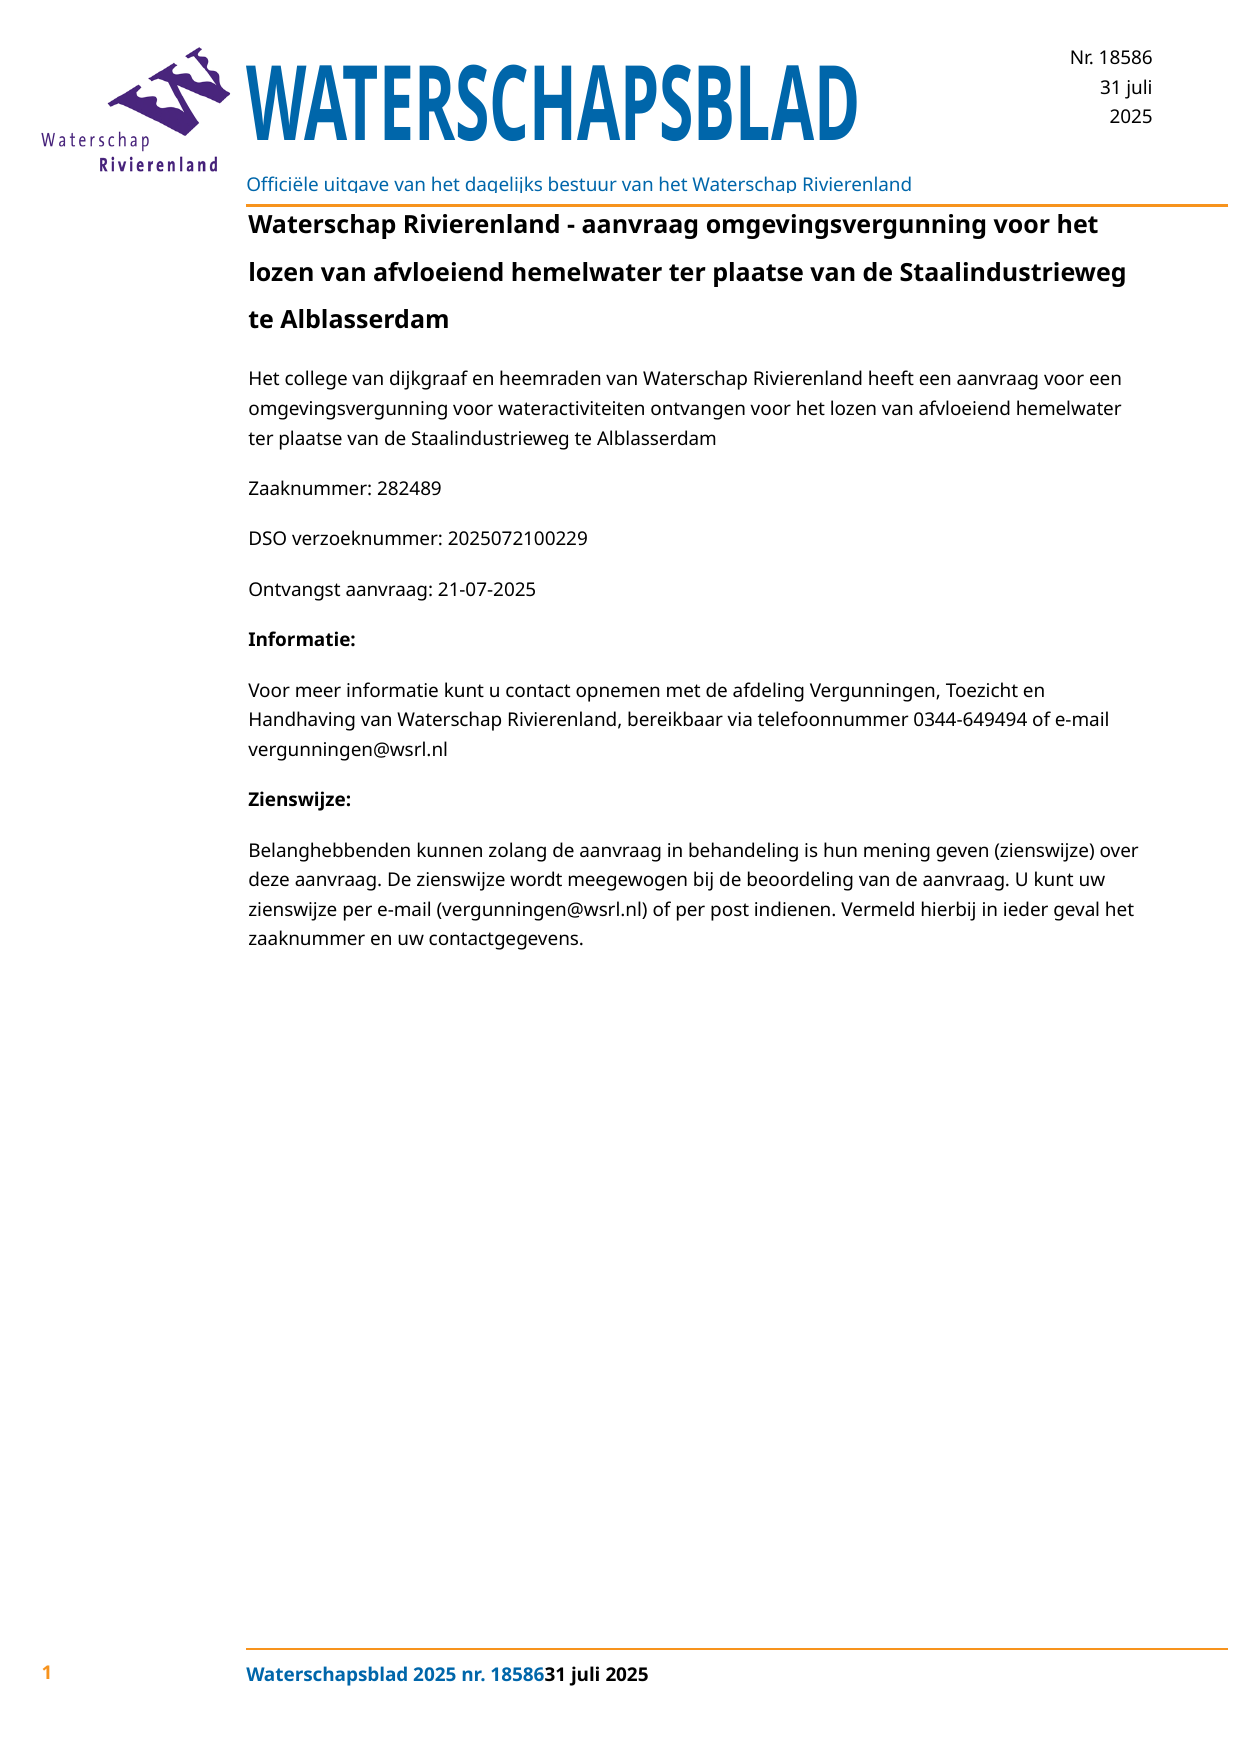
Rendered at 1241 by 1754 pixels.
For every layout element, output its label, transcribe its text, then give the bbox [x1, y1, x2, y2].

text Belanghebbenden kunnen zolang de aanvraag in behandeling is hun mening geven (zienswijze) over deze aanvraag. De zienswijze wordt meegewogen bij de beoordeling van de aanvraag. U kunt uw zienswijze per e-mail (vergunningen@wsrl.nl) of per post indienen. Vermeld hierbij in ieder geval het zaaknummer en uw contactgegevens. [248, 837, 1152, 951]
text Het college van dijkgraaf en heemraden van Waterschap Rivierenland heeft een aanvraag voor een omgevingsvergunning voor wateractiviteiten ontvangen voor het lozen van afvloeiend hemelwater ter plaatse van de Staalindustrieweg te Alblasserdam [248, 366, 1152, 450]
text Ontvangst aanvraag: 21-07-2025 [248, 576, 1152, 602]
text DSO verzoeknummer: 2025072100229 [248, 526, 1152, 551]
text Voor meer informatie kunt u contact opnemen met de afdeling Vergunningen, Toezicht en Handhaving van Waterschap Rivierenland, bereikbaar via telefoonnummer 0344-649494 of e-mail vergunningen@wsrl.nl [248, 677, 1152, 762]
text Zienswijze: [248, 786, 1152, 812]
text Informatie: [248, 626, 1152, 652]
picture [41, 47, 231, 172]
text Zaaknummer: 282489 [248, 475, 1152, 501]
text Waterschap Rivierenland - aanvraag omgevingsvergunning voor het lozen van afvloeiend hemelwater ter plaatse van de Staalindustrieweg te Alblasserdam [248, 207, 1152, 336]
